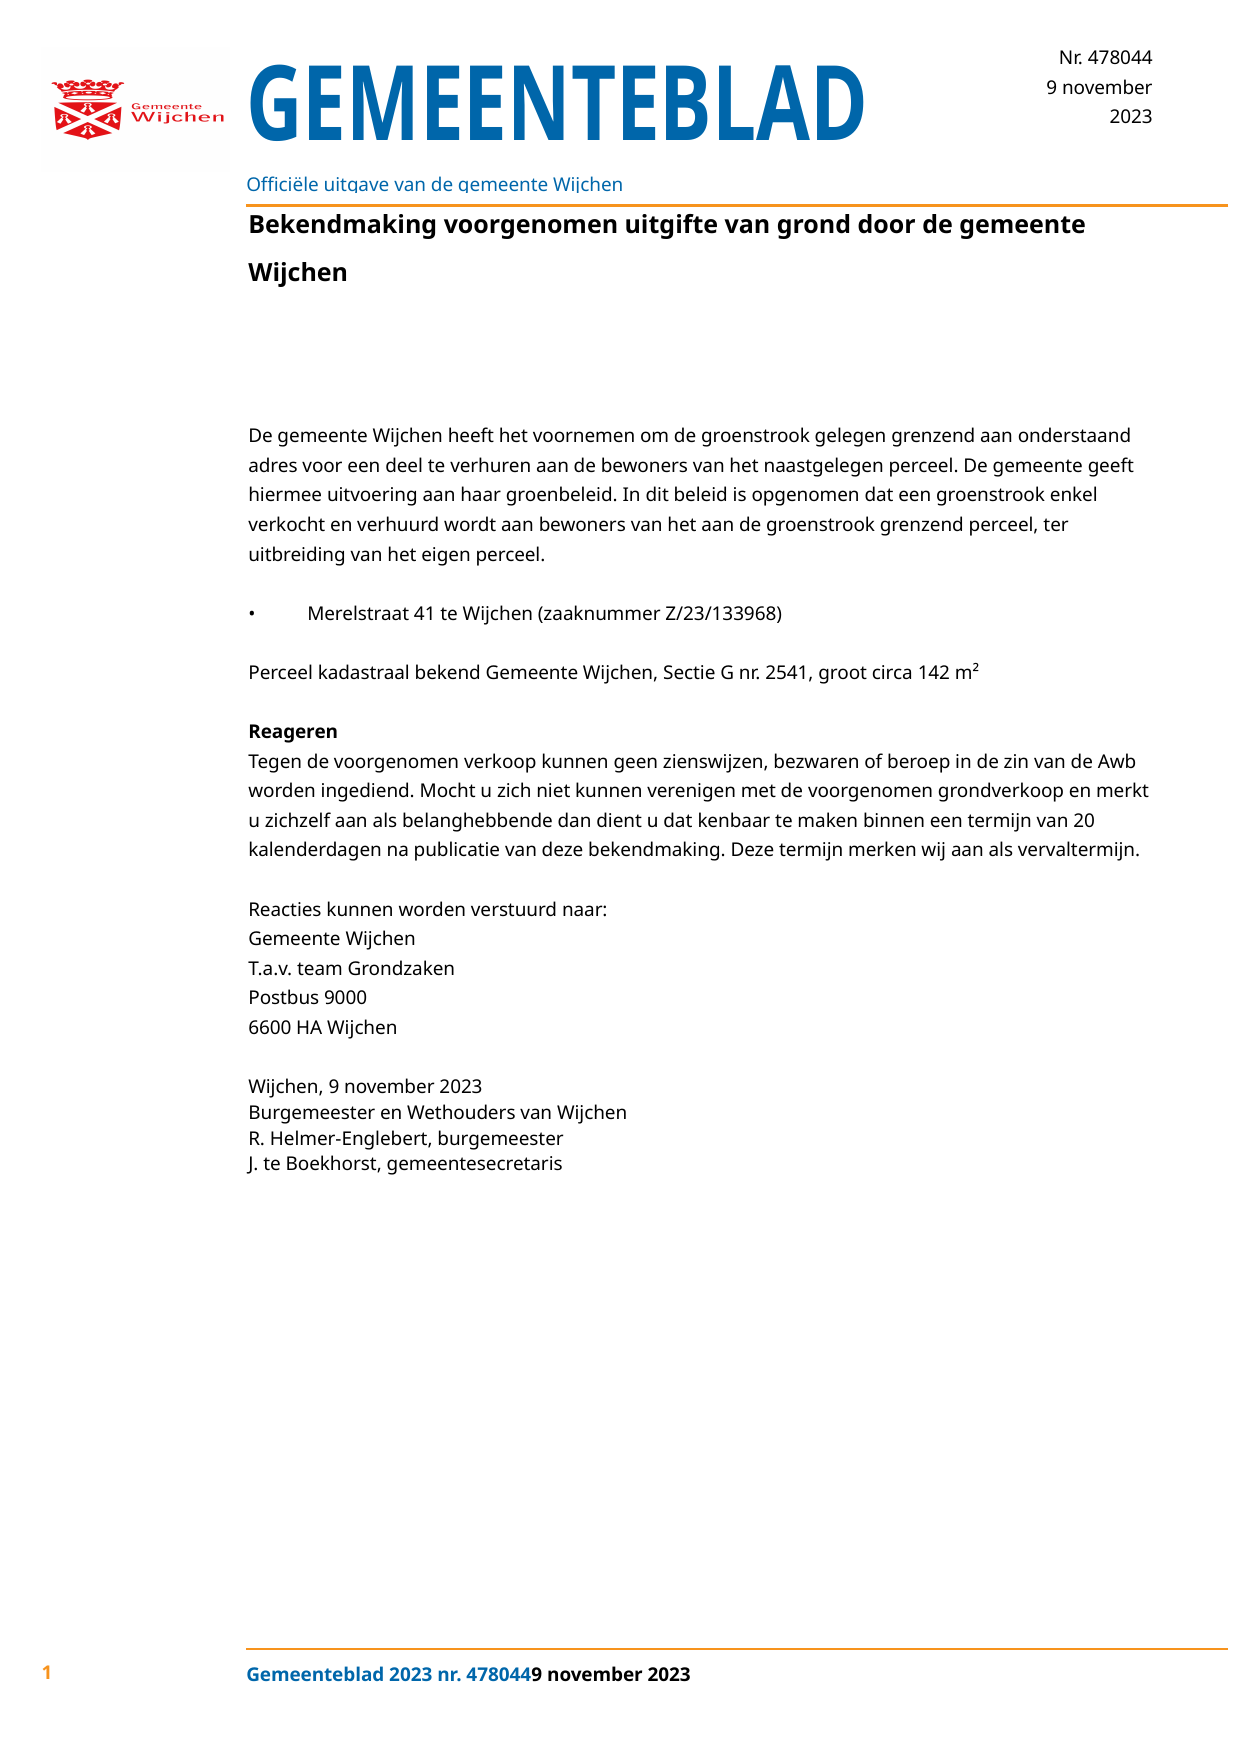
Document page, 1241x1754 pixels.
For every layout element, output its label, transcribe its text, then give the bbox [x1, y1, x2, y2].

text Perceel kadastraal bekend Gemeente Wijchen, Sectie G nr. 2541, groot circa 142 m² [248, 659, 1152, 685]
text De gemeente Wijchen heeft het voornemen om de groenstrook gelegen grenzend aan onderstaand adres voor een deel te verhuren aan de bewoners van het naastgelegen perceel. De gemeente geeft hiermee uitvoering aan haar groenbeleid. In dit beleid is opgenomen dat een groenstrook enkel verkocht en verhuurd wordt aan bewoners van het aan de groenstrook grenzend perceel, ter uitbreiding van het eigen perceel. [248, 422, 1152, 567]
picture [41, 47, 231, 172]
text R. Helmer-Englebert, burgemeester [248, 1125, 1152, 1151]
text Burgemeester en Wethouders van Wijchen [248, 1099, 1152, 1125]
text Wijchen, 9 november 2023 [248, 1073, 1152, 1099]
text Tegen de voorgenomen verkoop kunnen geen zienswijzen, bezwaren of beroep in de zin van de Awb worden ingediend. Mocht u zich niet kunnen verenigen met de voorgenomen grondverkoop en merkt u zichzelf aan als belanghebbende dan dient u dat kenbaar te maken binnen een termijn van 20 kalenderdagen na publicatie van deze bekendmaking. Deze termijn merken wij aan als vervaltermijn. [248, 748, 1152, 862]
list Merelstraat 41 te Wijchen (zaaknummer Z/23/133968) [248, 600, 1152, 626]
text 6600 HA Wijchen [248, 1014, 1152, 1040]
text Bekendmaking voorgenomen uitgifte van grond door de gemeente Wijchen [248, 207, 1152, 288]
text Reageren [248, 718, 1152, 744]
text Reacties kunnen worden verstuurd naar: [248, 896, 1152, 922]
text Gemeente Wijchen [248, 925, 1152, 951]
text T.a.v. team Grondzaken [248, 955, 1152, 981]
text J. te Boekhorst, gemeentesecretaris [248, 1151, 1152, 1176]
text Postbus 9000 [248, 984, 1152, 1010]
